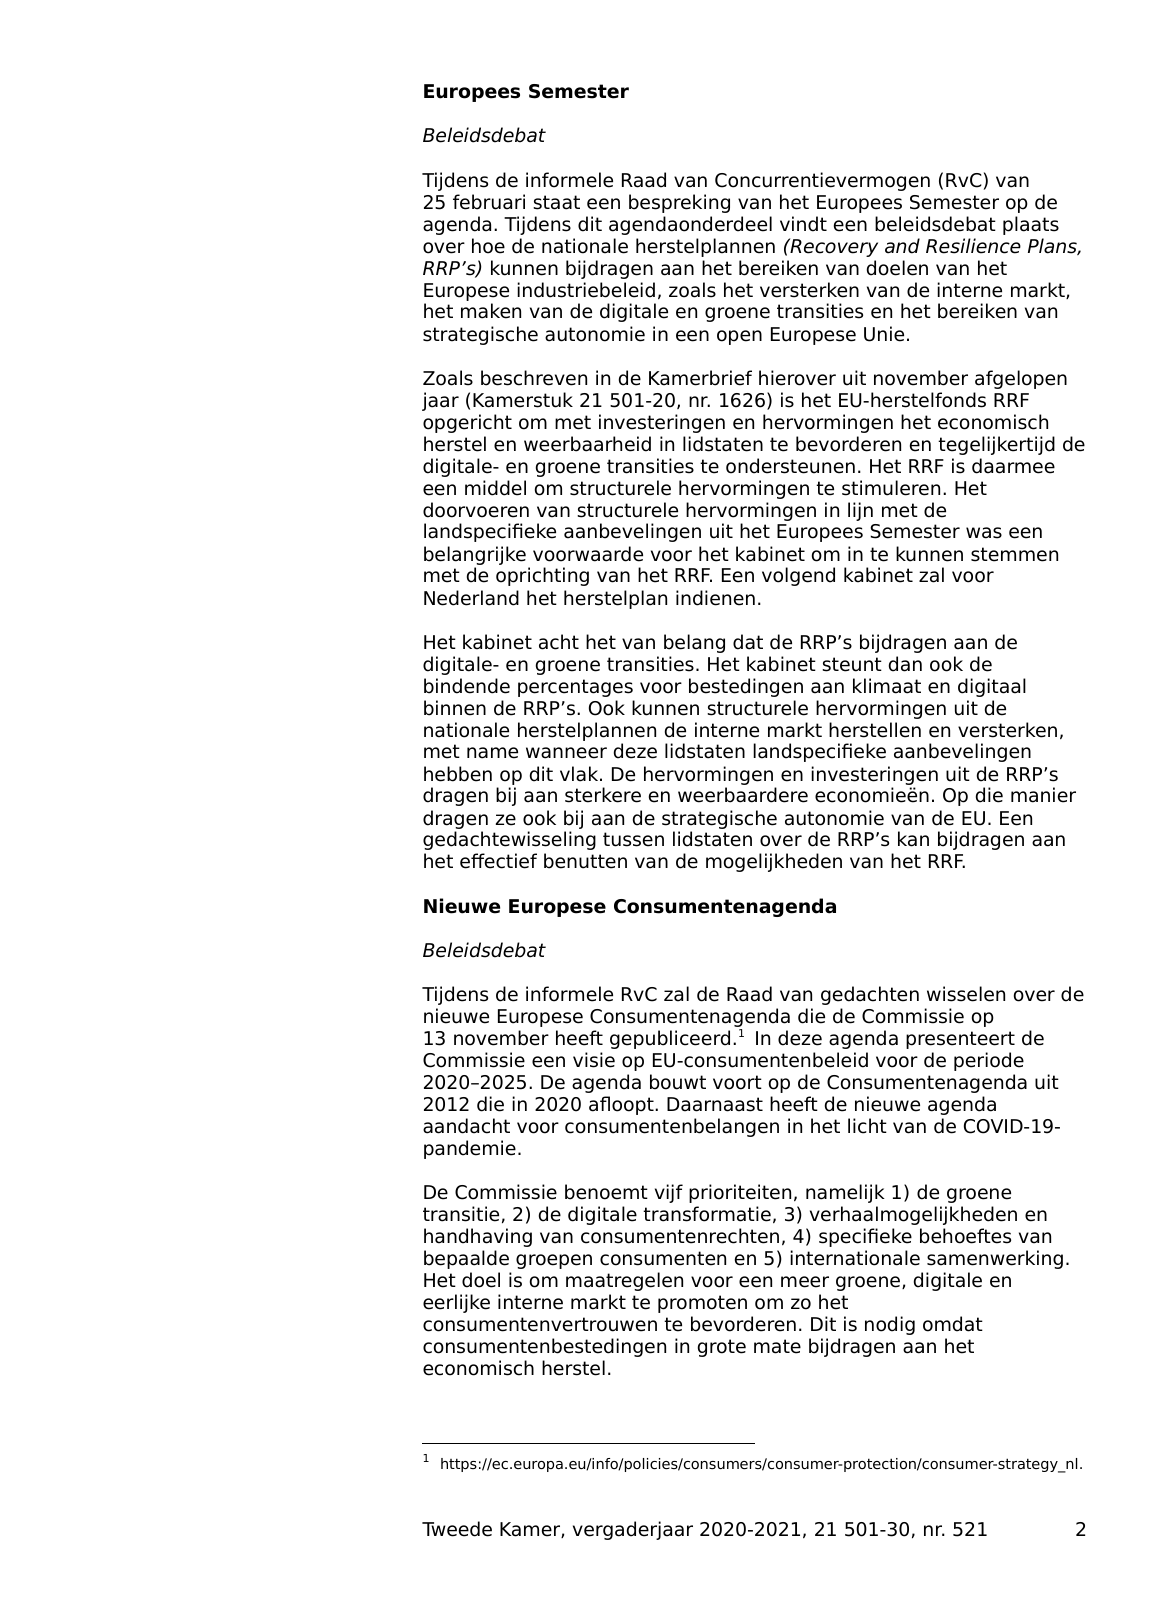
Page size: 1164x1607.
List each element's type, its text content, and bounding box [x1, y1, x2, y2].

subtitle Beleidsdebat [422, 940, 1087, 962]
subtitle Europees Semester [422, 81, 1087, 103]
text Tijdens de informele RvC zal de Raad van gedachten wisselen over de nieuwe Europese Consumentenagenda die de Commissie op 13 november heeft gepubliceerd. In deze agenda presenteert de Commissie een visie op EU-consumentenbeleid voor de periode 2020–2025. De agenda bouwt voort op de Consumentenagenda uit 2012 die in 2020 afloopt. Daarnaast heeft de nieuwe agenda aandacht voor consumentenbelangen in het licht van de COVID-19-pandemie. [422, 984, 1087, 1160]
text Het kabinet acht het van belang dat de RRP’s bijdragen aan de digitale- en groene transities. Het kabinet steunt dan ook de bindende percentages voor bestedingen aan klimaat en digitaal binnen de RRP’s. Ook kunnen structurele hervormingen uit de nationale herstelplannen de interne markt herstellen en versterken, met name wanneer deze lidstaten landspecifieke aanbevelingen hebben op dit vlak. De hervormingen en investeringen uit de RRP’s dragen bij aan sterkere en weerbaardere economieën. Op die manier dragen ze ook bij aan de strategische autonomie van de EU. Een gedachtewisseling tussen lidstaten over de RRP’s kan bijdragen aan het effectief benutten van de mogelijkheden van het RRF. [422, 632, 1087, 873]
text De Commissie benoemt vijf prioriteiten, namelijk 1) de groene transitie, 2) de digitale transformatie, 3) verhaalmogelijkheden en handhaving van consumentenrechten, 4) specifieke behoeftes van bepaalde groepen consumenten en 5) internationale samenwerking. Het doel is om maatregelen voor een meer groene, digitale en eerlijke interne markt te promoten om zo het consumentenvertrouwen te bevorderen. Dit is nodig omdat consumentenbestedingen in grote mate bijdragen aan het economisch herstel. [422, 1182, 1087, 1380]
text https://ec.europa.eu/info/policies/consumers/consumer-protection/consumer-strategy_nl. [422, 1452, 1087, 1474]
text Tijdens de informele Raad van Concurrentievermogen (RvC) van 25 februari staat een bespreking van het Europees Semester op de agenda. Tijdens dit agendaonderdeel vindt een beleidsdebat plaats over hoe de nationale herstelplannen (Recovery and Resilience Plans, RRP’s) kunnen bijdragen aan het bereiken van doelen van het Europese industriebeleid, zoals het versterken van de interne markt, het maken van de digitale en groene transities en het bereiken van strategische autonomie in een open Europese Unie. [422, 169, 1087, 345]
subtitle Nieuwe Europese Consumentenagenda [422, 896, 1087, 917]
subtitle Beleidsdebat [422, 125, 1087, 147]
text Zoals beschreven in de Kamerbrief hierover uit november afgelopen jaar (Kamerstuk 21 501-20, nr. 1626) is het EU-herstelfonds RRF opgericht om met investeringen en hervormingen het economisch herstel en weerbaarheid in lidstaten te bevorderen en tegelijkertijd de digitale- en groene transities te ondersteunen. Het RRF is daarmee een middel om structurele hervormingen te stimuleren. Het doorvoeren van structurele hervormingen in lijn met de landspecifieke aanbevelingen uit het Europees Semester was een belangrijke voorwaarde voor het kabinet om in te kunnen stemmen met de oprichting van het RRF. Een volgend kabinet zal voor Nederland het herstelplan indienen. [422, 368, 1087, 609]
